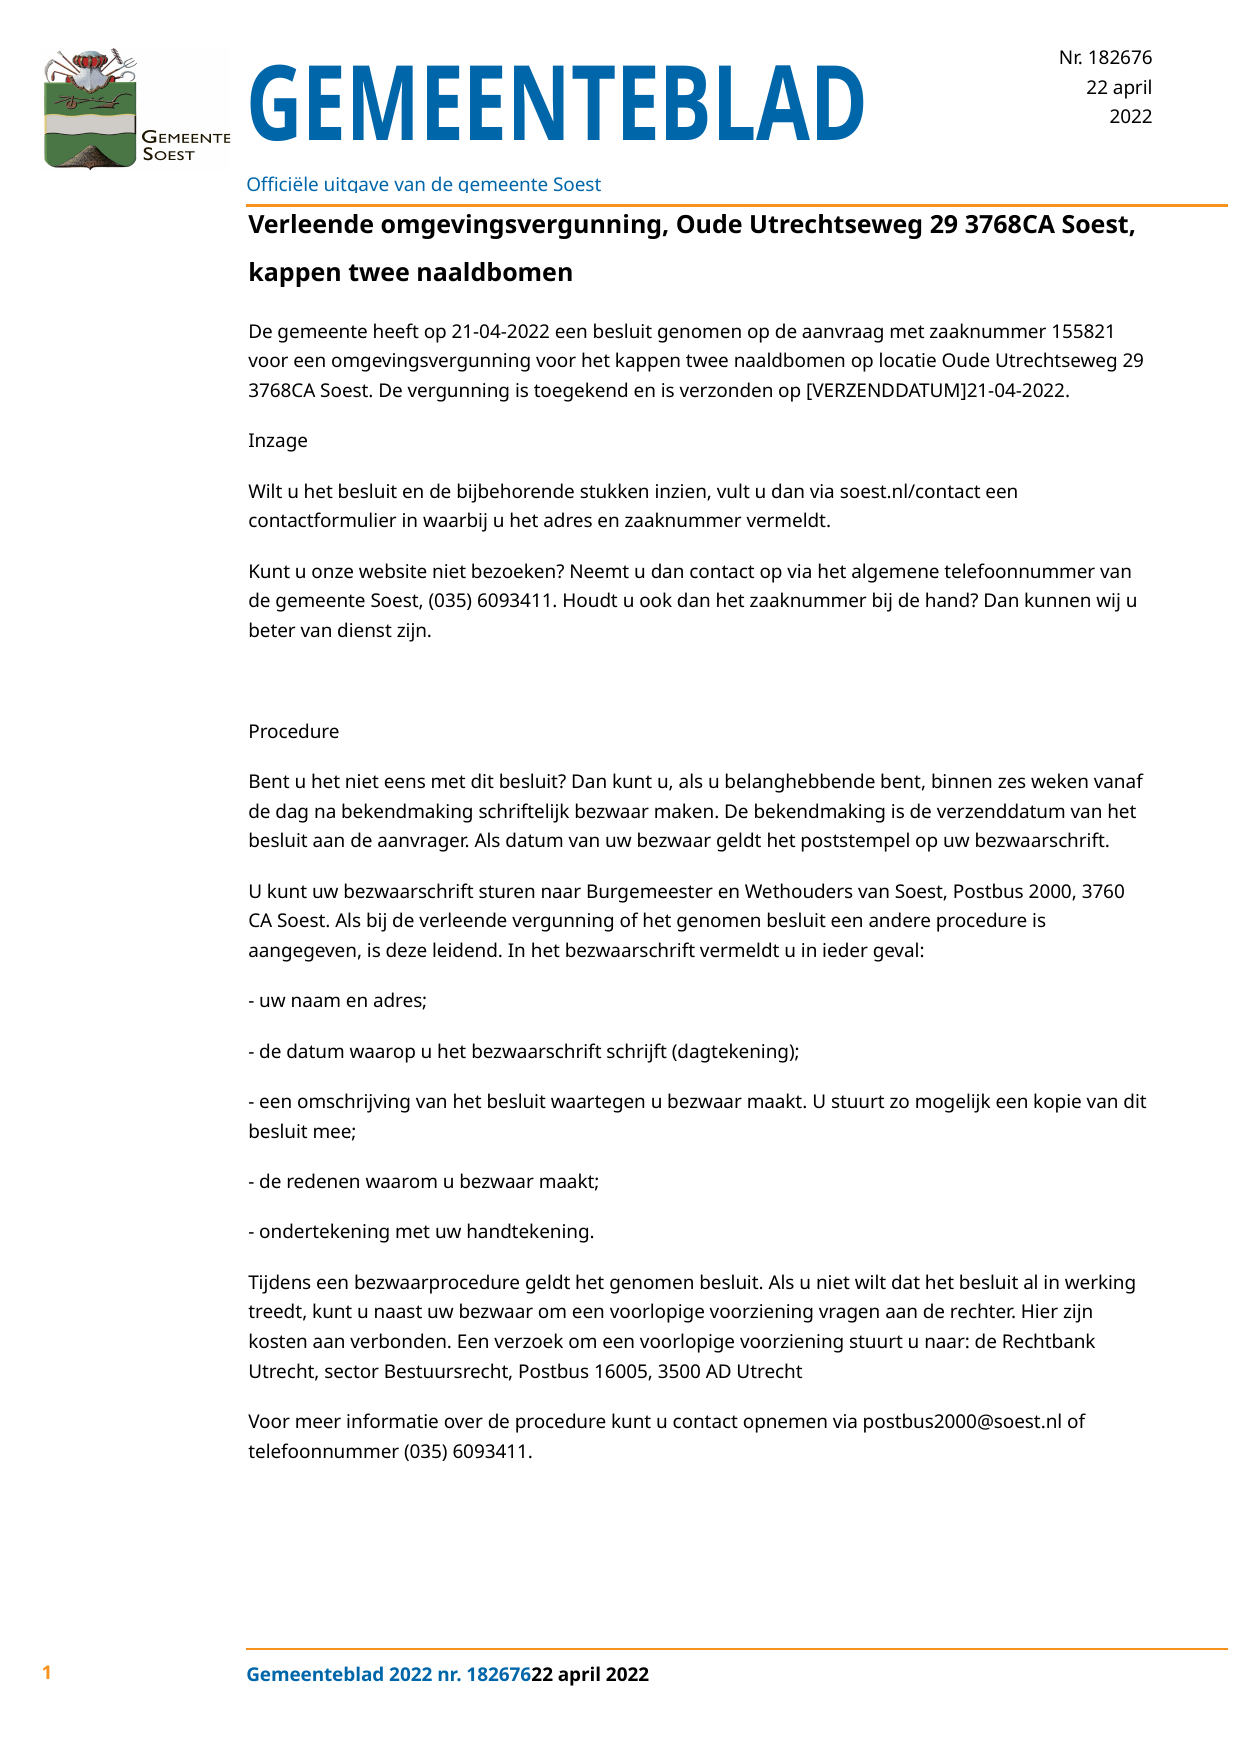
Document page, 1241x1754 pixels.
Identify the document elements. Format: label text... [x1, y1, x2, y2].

text - de redenen waarom u bezwaar maakt; [248, 1168, 1152, 1194]
text Wilt u het besluit en de bijbehorende stukken inzien, vult u dan via soest.nl/contact een contactformulier in waarbij u het adres en zaaknummer vermeldt. [248, 478, 1152, 533]
picture [41, 47, 231, 172]
text Verleende omgevingsvergunning, Oude Utrechtseweg 29 3768CA Soest, kappen twee naaldbomen [248, 207, 1152, 288]
text - uw naam en adres; [248, 987, 1152, 1013]
text - ondertekening met uw handtekening. [248, 1219, 1152, 1244]
text - de datum waarop u het bezwaarschrift schrijft (dagtekening); [248, 1038, 1152, 1064]
text - een omschrijving van het besluit waartegen u bezwaar maakt. U stuurt zo mogelijk een kopie van dit besluit mee; [248, 1088, 1152, 1144]
text U kunt uw bezwaarschrift sturen naar Burgemeester en Wethouders van Soest, Postbus 2000, 3760 CA Soest. Als bij de verleende vergunning of het genomen besluit een andere procedure is aangegeven, is deze leidend. In het bezwaarschrift vermeldt u in ieder geval: [248, 878, 1152, 963]
text De gemeente heeft op 21-04-2022 een besluit genomen op de aanvraag met zaaknummer 155821 voor een omgevingsvergunning voor het kappen twee naaldbomen op locatie Oude Utrechtseweg 29 3768CA Soest. De vergunning is toegekend en is verzonden op [VERZENDDATUM]21-04-2022. [248, 318, 1152, 403]
text Bent u het niet eens met dit besluit? Dan kunt u, als u belanghebbende bent, binnen zes weken vanaf de dag na bekendmaking schriftelijk bezwaar maken. De bekendmaking is de verzenddatum van het besluit aan de aanvrager. Als datum van uw bezwaar geldt het poststempel op uw bezwaarschrift. [248, 768, 1152, 853]
text Voor meer informatie over de procedure kunt u contact opnemen via postbus2000@soest.nl of telefoonnummer (035) 6093411. [248, 1408, 1152, 1464]
text Kunt u onze website niet bezoeken? Neemt u dan contact op via het algemene telefoonnummer van de gemeente Soest, (035) 6093411. Houdt u ook dan het zaaknummer bij de hand? Dan kunnen wij u beter van dienst zijn. [248, 558, 1152, 643]
text Tijdens een bezwaarprocedure geldt het genomen besluit. Als u niet wilt dat het besluit al in werking treedt, kunt u naast uw bezwaar om een voorlopige voorziening vragen aan de rechter. Hier zijn kosten aan verbonden. Een verzoek om een voorlopige voorziening stuurt u naar: de Rechtbank Utrecht, sector Bestuursrecht, Postbus 16005, 3500 AD Utrecht [248, 1269, 1152, 1384]
text Procedure [248, 718, 1152, 744]
text Inzage [248, 427, 1152, 453]
